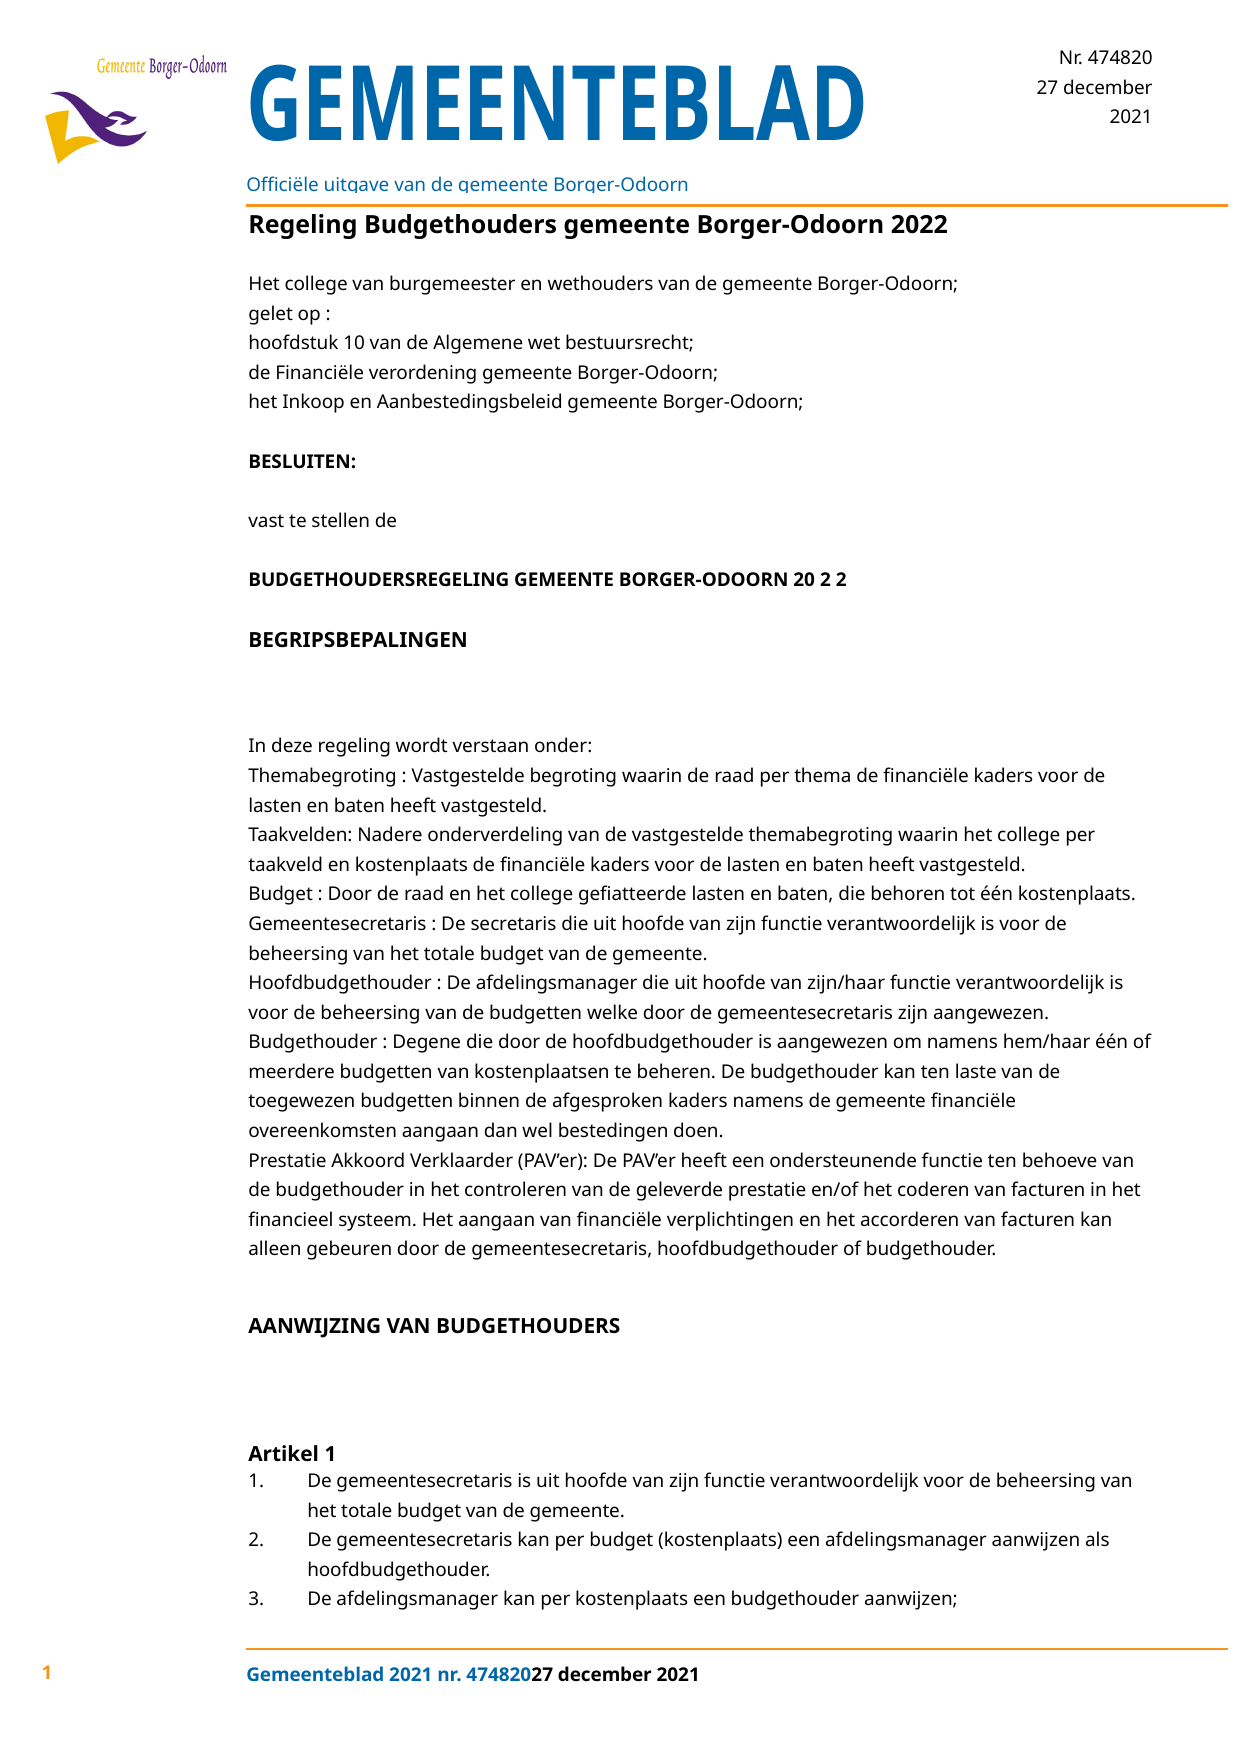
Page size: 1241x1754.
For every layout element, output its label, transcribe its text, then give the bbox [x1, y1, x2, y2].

text hoofdstuk 10 van de Algemene wet bestuursrecht; [248, 329, 1152, 355]
picture [41, 47, 231, 172]
list De gemeentesecretaris is uit hoofde van zijn functie verantwoordelijk voor de beheersing van het totale budget van de gemeente. [248, 1467, 1152, 1523]
text Het college van burgemeester en wethouders van de gemeente Borger-Odoorn; [248, 270, 1152, 296]
text Budget : Door de raad en het college gefiatteerde lasten en baten, die behoren tot één kostenplaats. [248, 881, 1152, 906]
text Regeling Budgethouders gemeente Borger-Odoorn 2022 [248, 207, 1152, 241]
text de Financiële verordening gemeente Borger-Odoorn; [248, 359, 1152, 385]
text In deze regeling wordt verstaan onder: [248, 733, 1152, 758]
text gelet op : [248, 300, 1152, 326]
text Themabegroting : Vastgestelde begroting waarin de raad per thema de financiële kaders voor de lasten en baten heeft vastgesteld. [248, 762, 1152, 817]
text AANWIJZING VAN BUDGETHOUDERS [248, 1311, 1152, 1339]
text BEGRIPSBEPALINGEN [248, 625, 1152, 654]
text BESLUITEN: [248, 448, 1152, 473]
text het Inkoop en Aanbestedingsbeleid gemeente Borger-Odoorn; [248, 389, 1152, 414]
text Taakvelden: Nadere onderverdeling van de vastgestelde themabegroting waarin het college per taakveld en kostenplaats de financiële kaders voor de lasten en baten heeft vastgesteld. [248, 821, 1152, 877]
text BUDGETHOUDERSREGELING GEMEENTE BORGER-ODOORN 20 2 2 [248, 566, 1152, 592]
text Gemeentesecretaris : De secretaris die uit hoofde van zijn functie verantwoordelijk is voor de beheersing van het totale budget van de gemeente. [248, 910, 1152, 965]
text Hoofdbudgethouder : De afdelingsmanager die uit hoofde van zijn/haar functie verantwoordelijk is voor de beheersing van de budgetten welke door de gemeentesecretaris zijn aangewezen. [248, 969, 1152, 1024]
text Prestatie Akkoord Verklaarder (PAV’er): De PAV’er heeft een ondersteunende functie ten behoeve van de budgethouder in het controleren van de geleverde prestatie en/of het coderen van facturen in het financieel systeem. Het aangaan van financiële verplichtingen en het accorderen van facturen kan alleen gebeuren door de gemeentesecretaris, hoofdbudgethouder of budgethouder. [248, 1147, 1152, 1261]
list De gemeentesecretaris kan per budget (kostenplaats) een afdelingsmanager aanwijzen als hoofdbudgethouder. [248, 1526, 1152, 1582]
list De afdelingsmanager kan per kostenplaats een budgethouder aanwijzen; [248, 1586, 1152, 1611]
text Artikel 1 [248, 1439, 1152, 1467]
text vast te stellen de [248, 507, 1152, 533]
text Budgethouder : Degene die door de hoofdbudgethouder is aangewezen om namens hem/haar één of meerdere budgetten van kostenplaatsen te beheren. De budgethouder kan ten laste van de toegewezen budgetten binnen de afgesproken kaders namens de gemeente financiële overeenkomsten aangaan dan wel bestedingen doen. [248, 1028, 1152, 1143]
